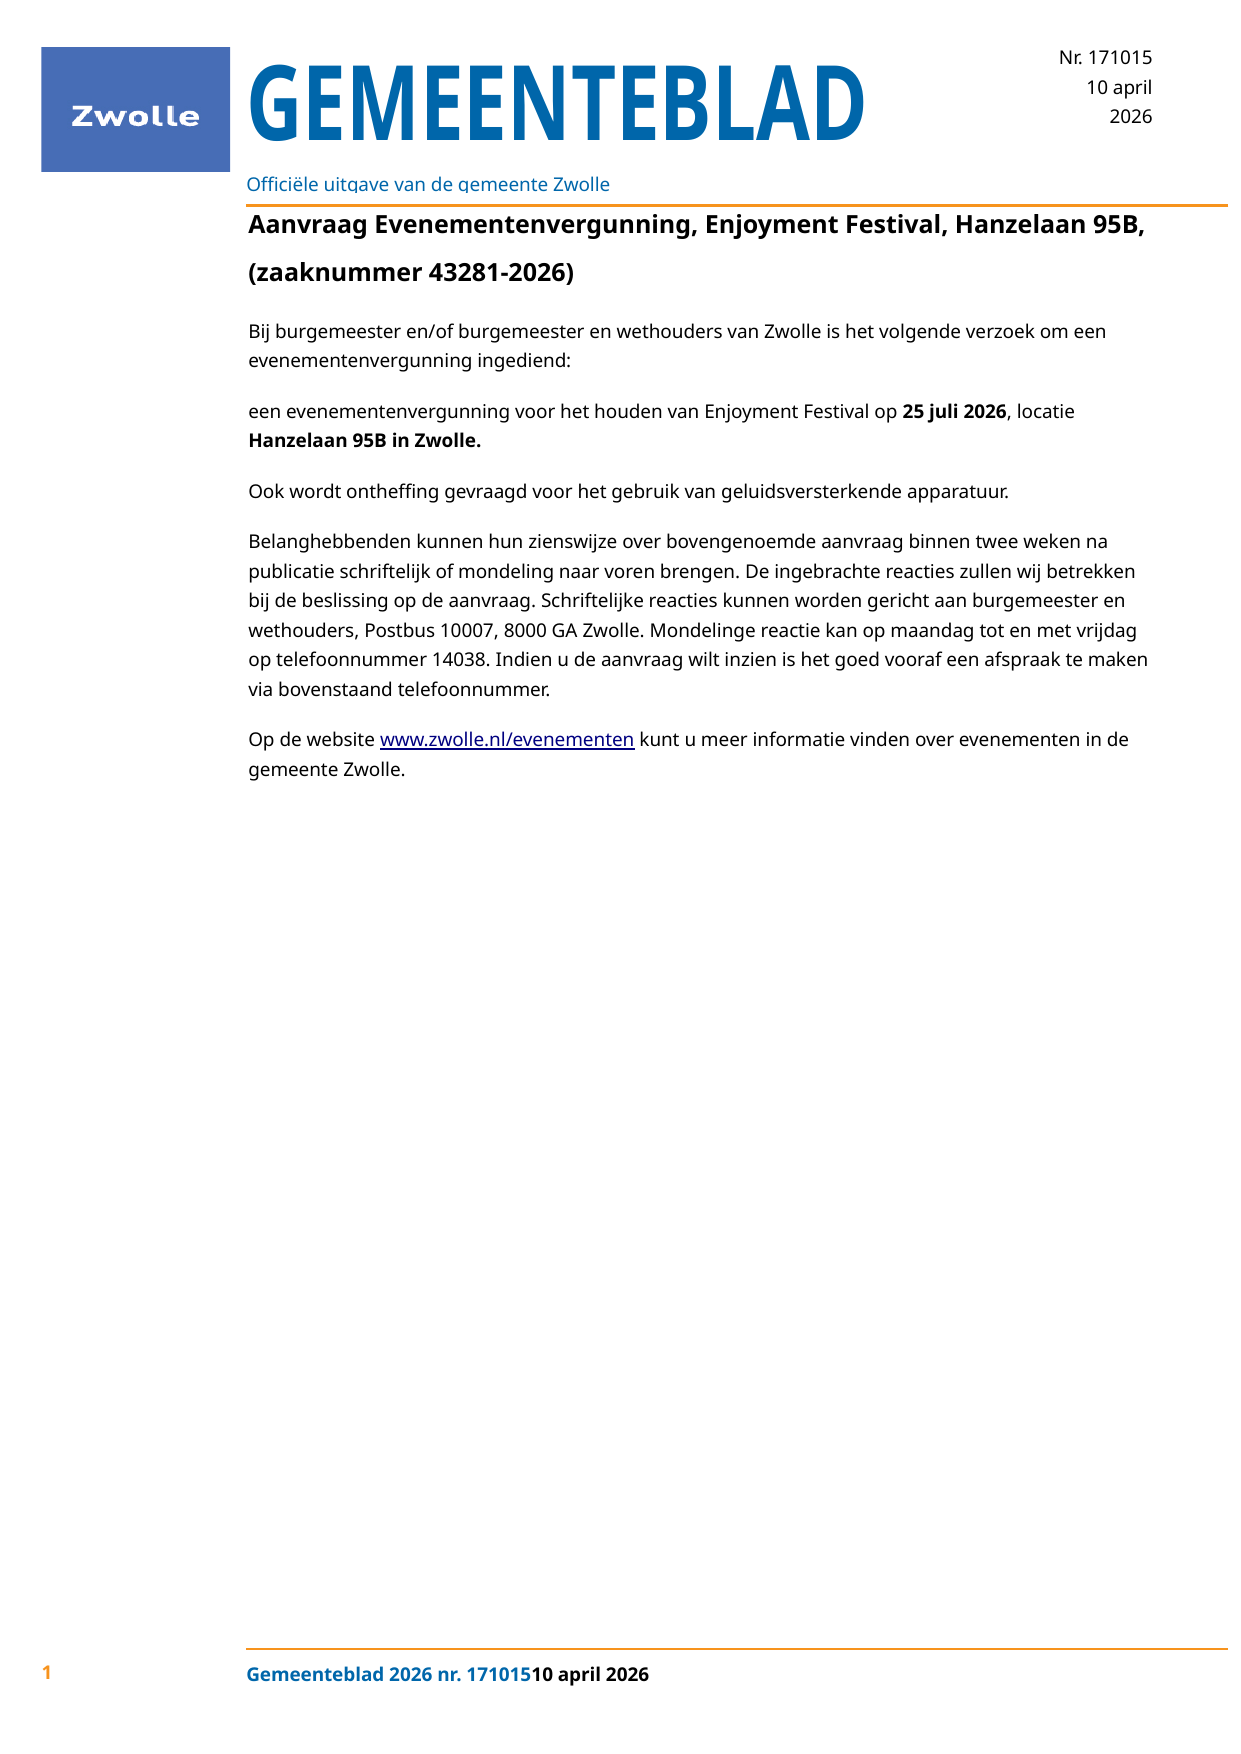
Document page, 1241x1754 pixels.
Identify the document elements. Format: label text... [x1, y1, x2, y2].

text Op de website www.zwolle.nl/evenementen kunt u meer informatie vinden over evenementen in de gemeente Zwolle. [248, 727, 1152, 782]
picture [41, 47, 231, 172]
text een evenementenvergunning voor het houden van Enjoyment Festival op 25 juli 2026, locatie Hanzelaan 95B in Zwolle. [248, 398, 1152, 453]
text Bij burgemeester en/of burgemeester en wethouders van Zwolle is het volgende verzoek om een evenementenvergunning ingediend: [248, 318, 1152, 373]
text Belanghebbenden kunnen hun zienswijze over bovengenoemde aanvraag binnen twee weken na publicatie schriftelijk of mondeling naar voren brengen. De ingebrachte reacties zullen wij betrekken bij de beslissing op de aanvraag. Schriftelijke reacties kunnen worden gericht aan burgemeester en wethouders, Postbus 10007, 8000 GA Zwolle. Mondelinge reactie kan op maandag tot en met vrijdag op telefoonnummer 14038. Indien u de aanvraag wilt inzien is het goed vooraf een afspraak te maken via bovenstaand telefoonnummer. [248, 528, 1152, 702]
text Ook wordt ontheffing gevraagd voor het gebruik van geluidsversterkende apparatuur. [248, 478, 1152, 504]
text Aanvraag Evenementenvergunning, Enjoyment Festival, Hanzelaan 95B, (zaaknummer 43281-2026) [248, 207, 1152, 288]
